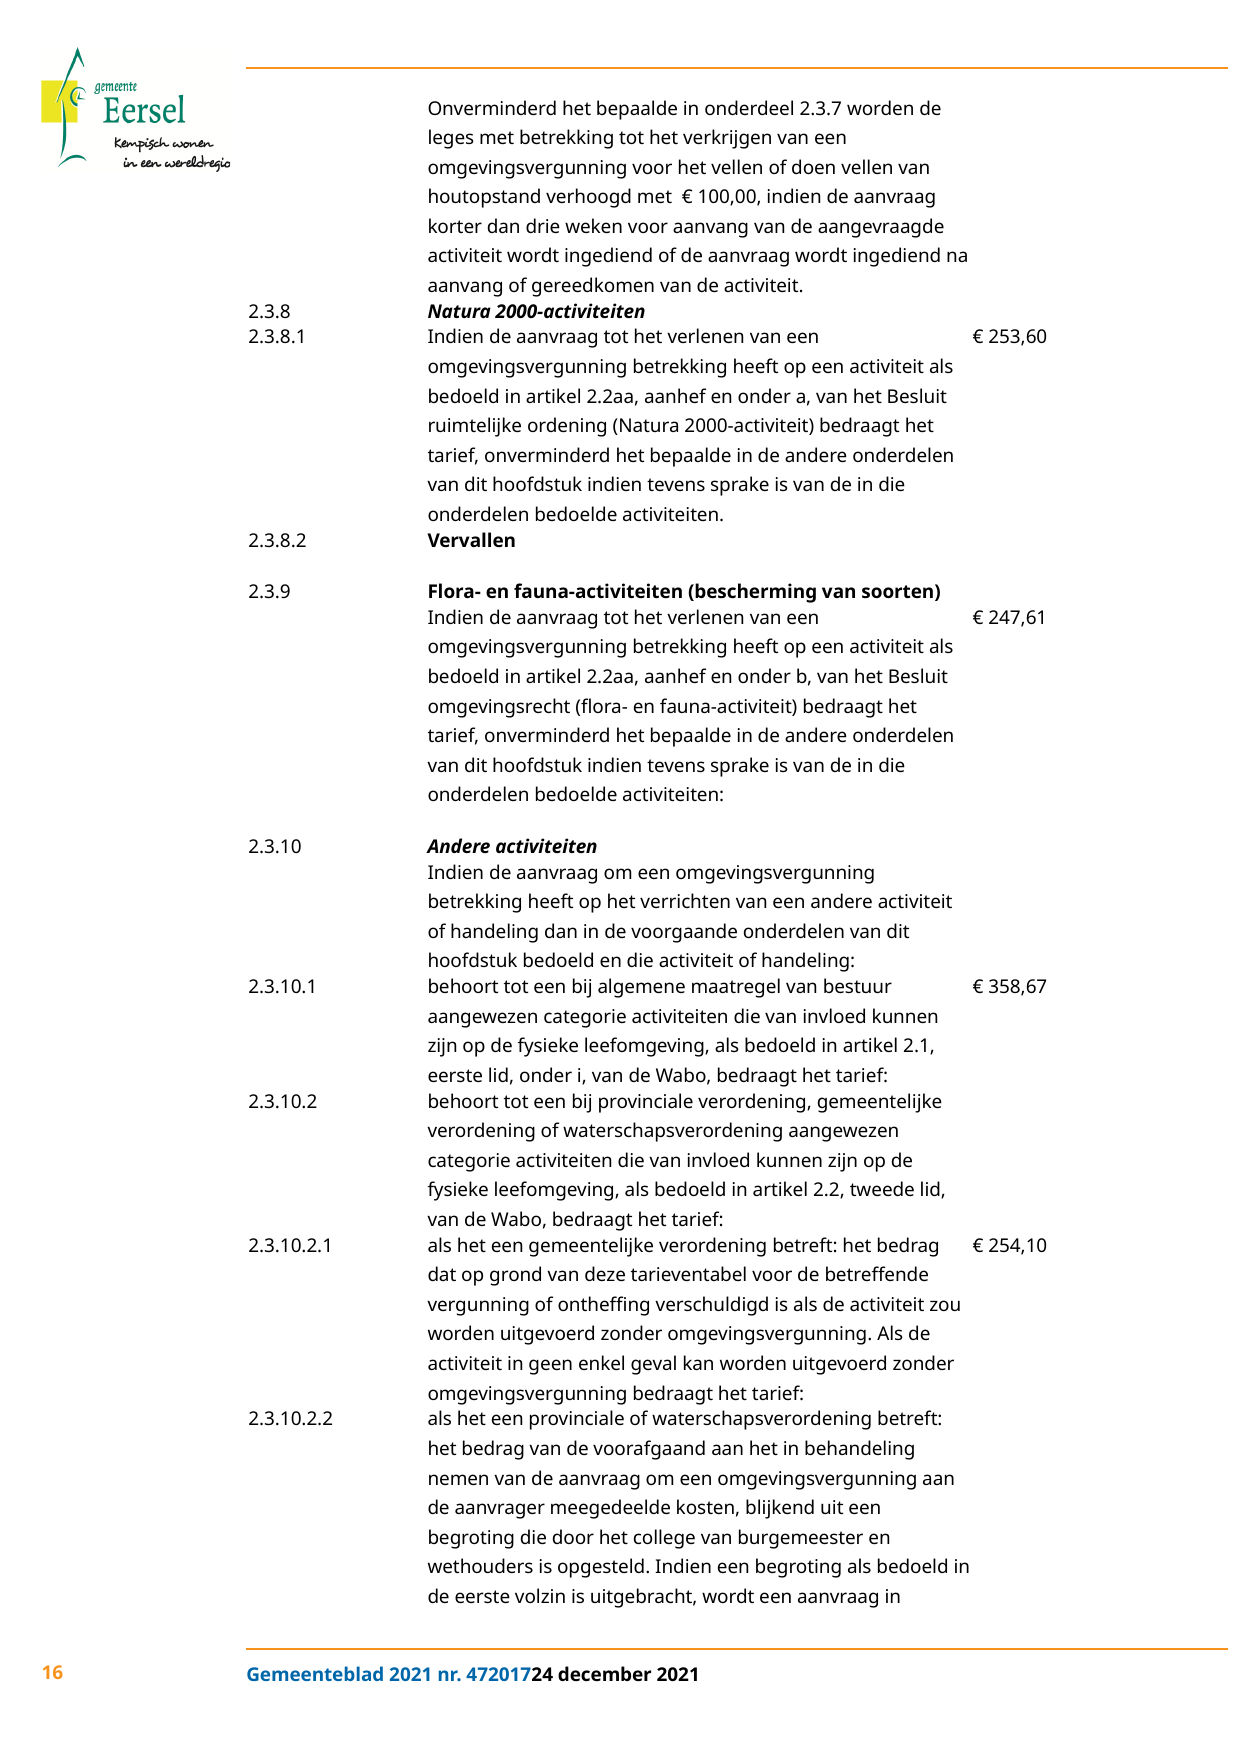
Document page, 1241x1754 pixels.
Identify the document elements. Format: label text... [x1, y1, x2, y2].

table_cell Vervallen [427, 527, 972, 553]
table_cell [973, 1406, 1152, 1609]
table_cell [973, 859, 1152, 973]
table_cell behoort tot een bij provinciale verordening, gemeentelijke verordening of waterschapsverordening aangewezen categorie activiteiten die van invloed kunnen zijn op de fysieke leefomgeving, als bedoeld in artikel 2.2, tweede lid, van de Wabo, bedraagt het tarief: [427, 1088, 972, 1232]
table_cell € 358,67 [973, 973, 1152, 1088]
table_cell [248, 859, 427, 973]
table_cell [973, 527, 1152, 553]
table_cell [973, 579, 1152, 604]
table_cell 2.3.10.2 [248, 1088, 427, 1232]
table_cell 2.3.10.2.1 [248, 1232, 427, 1406]
table_cell Natura 2000-activiteiten [427, 298, 972, 324]
table_cell [248, 95, 427, 298]
table_cell 2.3.8.1 [248, 324, 427, 527]
table_cell 2.3.10 [248, 833, 427, 859]
table_cell Indien de aanvraag tot het verlenen van een omgevingsvergunning betrekking heeft op een activiteit als bedoeld in artikel 2.2aa, aanhef en onder a, van het Besluit ruimtelijke ordening (Natura 2000-activiteit) bedraagt het tarief, onverminderd het bepaalde in de andere onderdelen van dit hoofdstuk indien tevens sprake is van de in die onderdelen bedoelde activiteiten. [427, 324, 972, 527]
table_cell [973, 553, 1152, 578]
table_cell 2.3.8 [248, 298, 427, 324]
table_cell Onverminderd het bepaalde in onderdeel 2.3.7 worden de leges met betrekking tot het verkrijgen van een omgevingsvergunning voor het vellen of doen vellen van houtopstand verhoogd met € 100,00, indien de aanvraag korter dan drie weken voor aanvang van de aangevraagde activiteit wordt ingediend of de aanvraag wordt ingediend na aanvang of gereedkomen van de activiteit. [427, 95, 972, 298]
table_cell [248, 604, 427, 807]
table_cell als het een provinciale of waterschapsverordening betreft: het bedrag van de voorafgaand aan het in behandeling nemen van de aanvraag om een omgevingsvergunning aan de aanvrager meegedeelde kosten, blijkend uit een begroting die door het college van burgemeester en wethouders is opgesteld. Indien een begroting als bedoeld in de eerste volzin is uitgebracht, wordt een aanvraag in [427, 1406, 972, 1609]
table_cell [248, 553, 427, 578]
table_cell als het een gemeentelijke verordening betreft: het bedrag dat op grond van deze tarieventabel voor de betreffende vergunning of ontheffing verschuldigd is als de activiteit zou worden uitgevoerd zonder omgevingsvergunning. Als de activiteit in geen enkel geval kan worden uitgevoerd zonder omgevingsvergunning bedraagt het tarief: [427, 1232, 972, 1406]
table_cell € 247,61 [973, 604, 1152, 807]
picture [41, 47, 231, 172]
table_cell [248, 808, 427, 833]
table_cell Indien de aanvraag tot het verlenen van een omgevingsvergunning betrekking heeft op een activiteit als bedoeld in artikel 2.2aa, aanhef en onder b, van het Besluit omgevingsrecht (flora- en fauna-activiteit) bedraagt het tarief, onverminderd het bepaalde in de andere onderdelen van dit hoofdstuk indien tevens sprake is van de in die onderdelen bedoelde activiteiten: [427, 604, 972, 807]
table_cell 2.3.10.1 [248, 973, 427, 1088]
table_cell behoort tot een bij algemene maatregel van bestuur aangewezen categorie activiteiten die van invloed kunnen zijn op de fysieke leefomgeving, als bedoeld in artikel 2.1, eerste lid, onder i, van de Wabo, bedraagt het tarief: [427, 973, 972, 1088]
table_cell € 254,10 [973, 1232, 1152, 1406]
table_cell [973, 1088, 1152, 1232]
table_cell 2.3.9 [248, 579, 427, 604]
table_cell [427, 808, 972, 833]
table_cell [973, 298, 1152, 324]
table_cell Flora- en fauna-activiteiten (bescherming van soorten) [427, 579, 972, 604]
table_cell € 253,60 [973, 324, 1152, 527]
table_cell Andere activiteiten [427, 833, 972, 859]
table_cell 2.3.10.2.2 [248, 1406, 427, 1609]
table_cell [973, 833, 1152, 859]
table_cell [973, 95, 1152, 298]
table_cell [973, 808, 1152, 833]
table_cell 2.3.8.2 [248, 527, 427, 553]
table_cell [427, 553, 972, 578]
table_cell Indien de aanvraag om een omgevingsvergunning betrekking heeft op het verrichten van een andere activiteit of handeling dan in de voorgaande onderdelen van dit hoofdstuk bedoeld en die activiteit of handeling: [427, 859, 972, 973]
